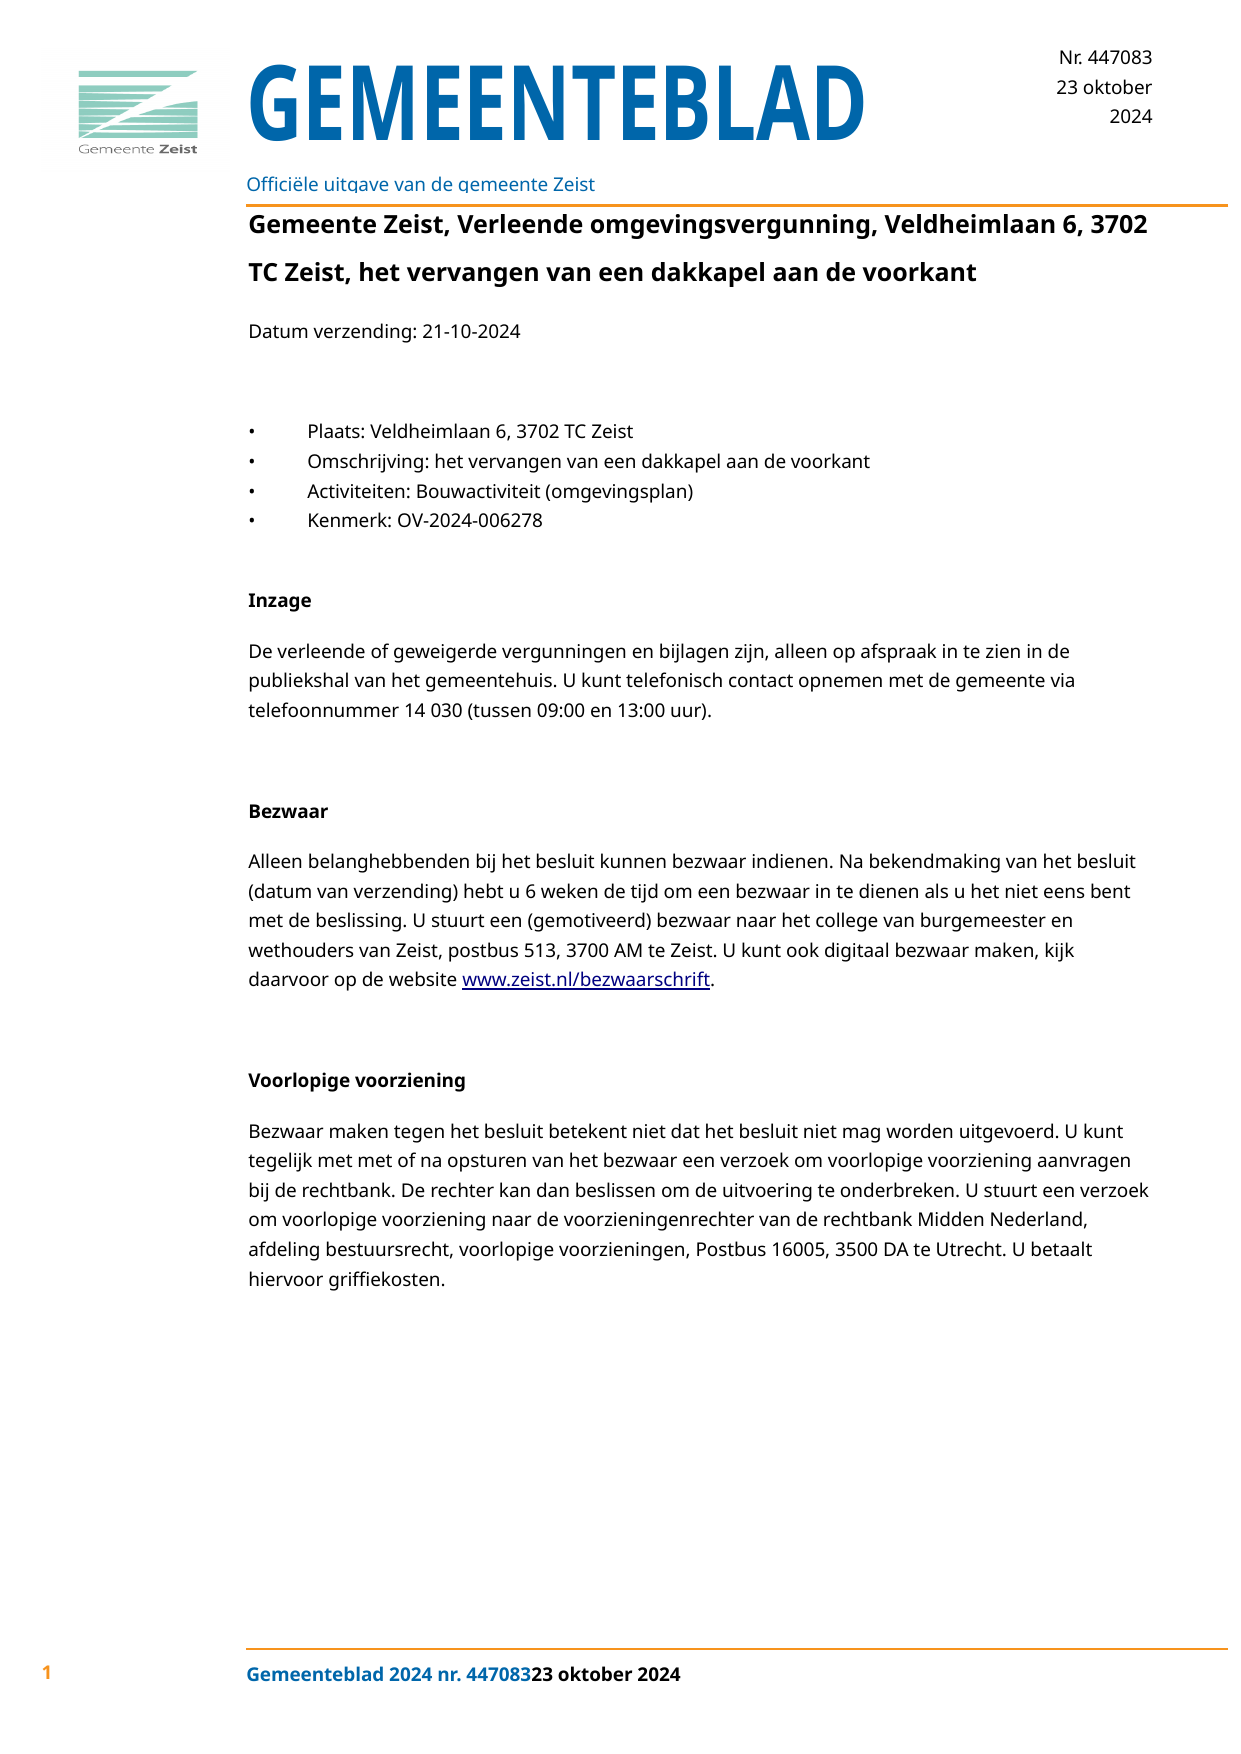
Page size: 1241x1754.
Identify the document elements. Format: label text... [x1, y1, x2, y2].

list Activiteiten: Bouwactiviteit (omgevingsplan) [248, 478, 1152, 504]
text De verleende of geweigerde vergunningen en bijlagen zijn, alleen op afspraak in te zien in de publiekshal van het gemeentehuis. U kunt telefonisch contact opnemen met de gemeente via telefoonnummer 14 030 (tussen 09:00 en 13:00 uur). [248, 638, 1152, 723]
list Plaats: Veldheimlaan 6, 3702 TC Zeist [248, 419, 1152, 444]
text Alleen belanghebbenden bij het besluit kunnen bezwaar indienen. Na bekendmaking van het besluit (datum van verzending) hebt u 6 weken de tijd om een bezwaar in te dienen als u het niet eens bent met de beslissing. U stuurt een (gemotiveerd) bezwaar naar het college van burgemeester en wethouders van Zeist, postbus 513, 3700 AM te Zeist. U kunt ook digitaal bezwaar maken, kijk daarvoor op de website www.zeist.nl/bezwaarschrift. [248, 848, 1152, 992]
text Bezwaar [248, 798, 1152, 824]
text Voorlopige voorziening [248, 1067, 1152, 1093]
text Bezwaar maken tegen het besluit betekent niet dat het besluit niet mag worden uitgevoerd. U kunt tegelijk met met of na opsturen van het bezwaar een verzoek om voorlopige voorziening aanvragen bij de rechtbank. De rechter kan dan beslissen om de uitvoering te onderbreken. U stuurt een verzoek om voorlopige voorziening naar de voorzieningenrechter van de rechtbank Midden Nederland, afdeling bestuursrecht, voorlopige voorzieningen, Postbus 16005, 3500 DA te Utrecht. U betaalt hiervoor griffiekosten. [248, 1118, 1152, 1292]
text Inzage [248, 587, 1152, 613]
text Datum verzending: 21-10-2024 [248, 318, 1152, 344]
list Omschrijving: het vervangen van een dakkapel aan de voorkant [248, 448, 1152, 474]
list Kenmerk: OV-2024-006278 [248, 507, 1152, 533]
text Gemeente Zeist, Verleende omgevingsvergunning, Veldheimlaan 6, 3702 TC Zeist, het vervangen van een dakkapel aan de voorkant [248, 207, 1152, 288]
picture [41, 47, 231, 172]
